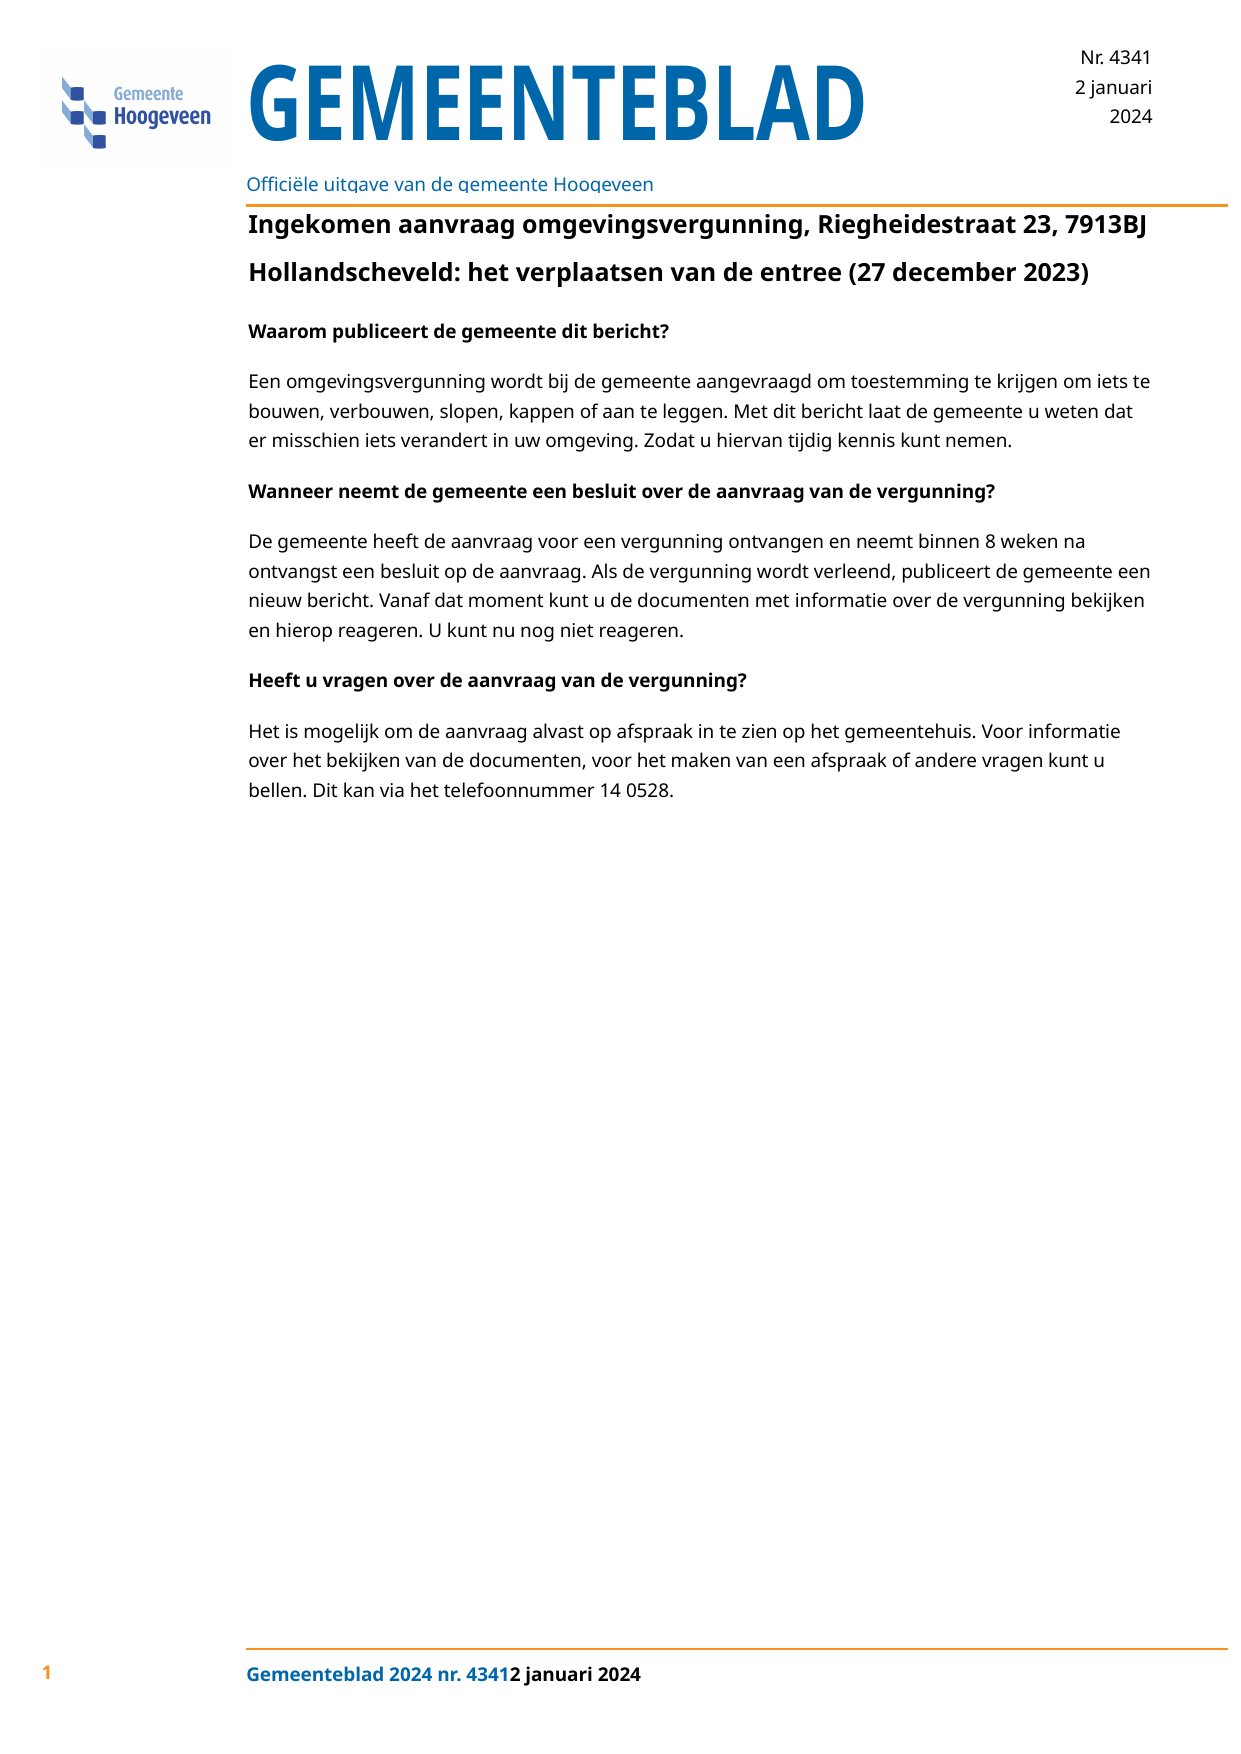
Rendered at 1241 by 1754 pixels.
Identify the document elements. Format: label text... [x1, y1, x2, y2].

text Heeft u vragen over de aanvraag van de vergunning? [248, 667, 1152, 693]
text Het is mogelijk om de aanvraag alvast op afspraak in te zien op het gemeentehuis. Voor informatie over het bekijken van de documenten, voor het maken van een afspraak of andere vragen kunt u bellen. Dit kan via het telefoonnummer 14 0528. [248, 718, 1152, 803]
text Een omgevingsvergunning wordt bij de gemeente aangevraagd om toestemming te krijgen om iets te bouwen, verbouwen, slopen, kappen of aan te leggen. Met dit bericht laat de gemeente u weten dat er misschien iets verandert in uw omgeving. Zodat u hiervan tijdig kennis kunt nemen. [248, 368, 1152, 453]
text Ingekomen aanvraag omgevingsvergunning, Riegheidestraat 23, 7913BJ Hollandscheveld: het verplaatsen van de entree (27 december 2023) [248, 207, 1152, 288]
text De gemeente heeft de aanvraag voor een vergunning ontvangen en neemt binnen 8 weken na ontvangst een besluit op de aanvraag. Als de vergunning wordt verleend, publiceert de gemeente een nieuw bericht. Vanaf dat moment kunt u de documenten met informatie over de vergunning bekijken en hierop reageren. U kunt nu nog niet reageren. [248, 528, 1152, 643]
text Waarom publiceert de gemeente dit bericht? [248, 318, 1152, 344]
text Wanneer neemt de gemeente een besluit over de aanvraag van de vergunning? [248, 478, 1152, 504]
picture [41, 47, 231, 172]
